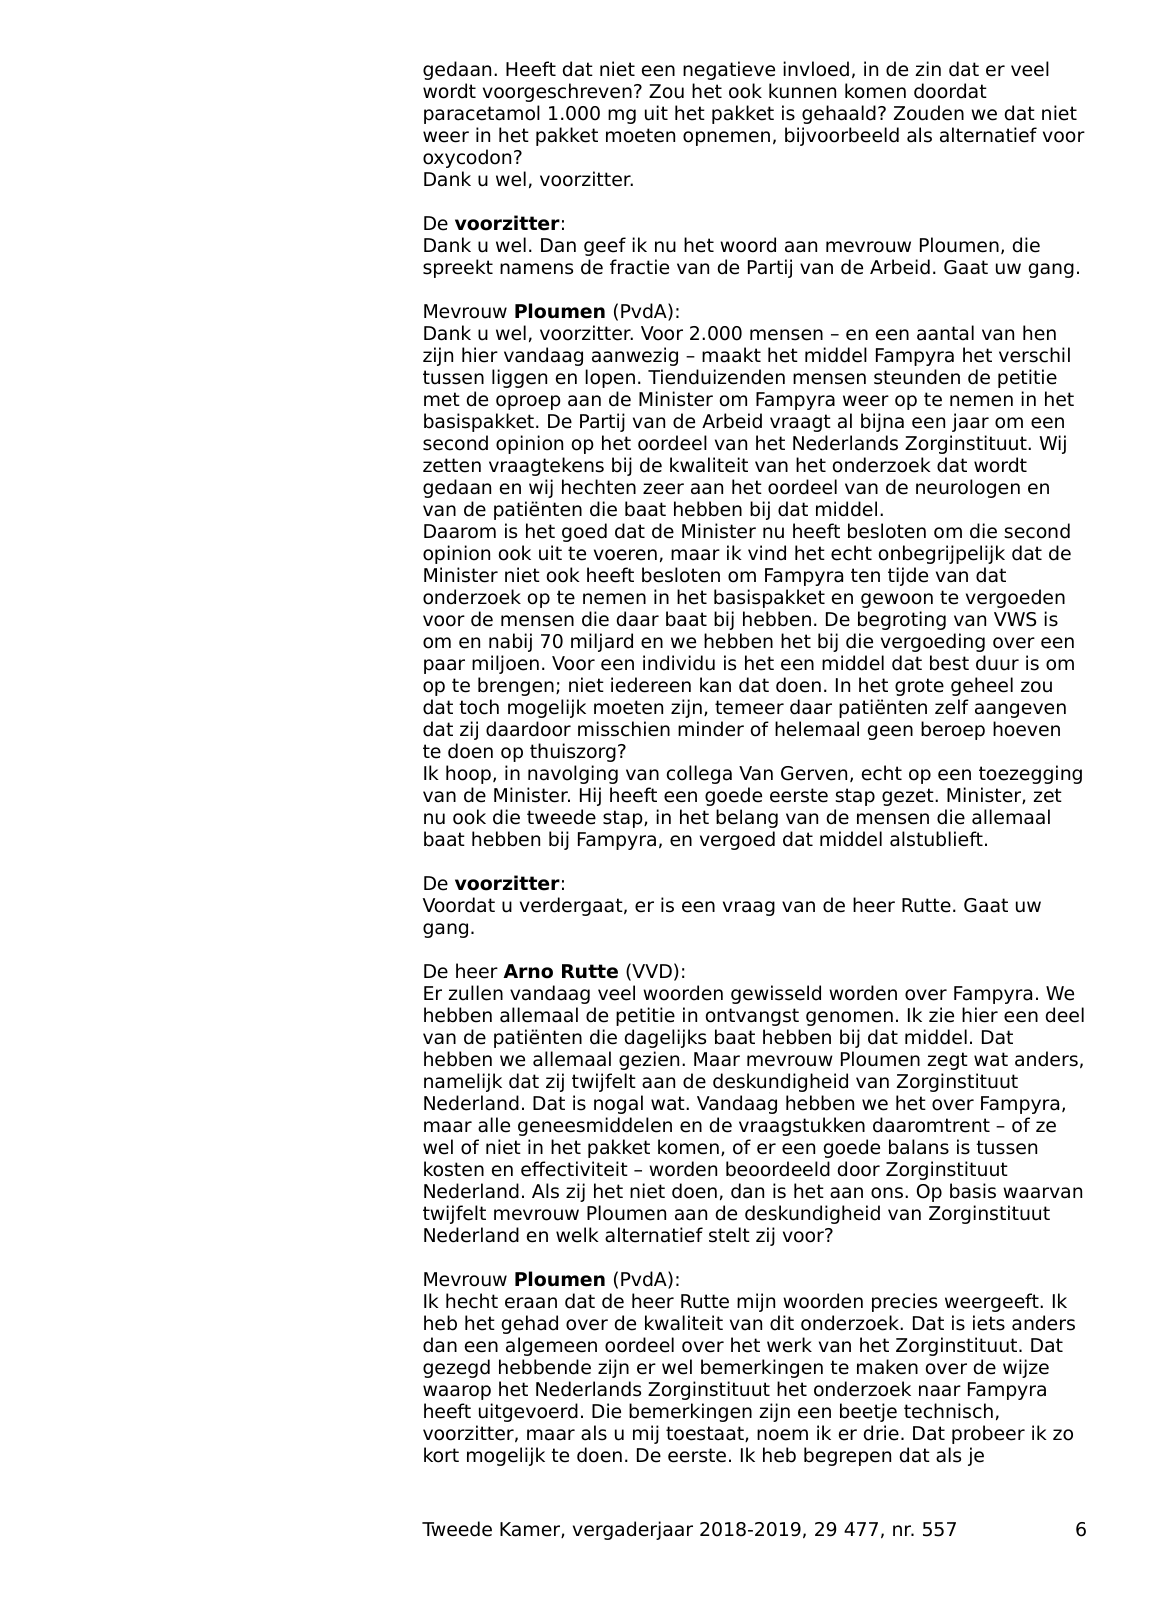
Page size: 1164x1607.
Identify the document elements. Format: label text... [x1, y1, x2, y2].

text De heer Arno Rutte (VVD): [422, 961, 1087, 983]
text Mevrouw Ploumen (PvdA): [422, 1269, 1087, 1291]
text Dank u wel. Dan geef ik nu het woord aan mevrouw Ploumen, die spreekt namens de fractie van de Partij van de Arbeid. Gaat uw gang. [422, 235, 1087, 279]
text Ik hecht eraan dat de heer Rutte mijn woorden precies weergeeft. Ik heb het gehad over de kwaliteit van dit onderzoek. Dat is iets anders dan een algemeen oordeel over het werk van het Zorginstituut. Dat gezegd hebbende zijn er wel bemerkingen te maken over de wijze waarop het Nederlands Zorginstituut het onderzoek naar Fampyra heeft uitgevoerd. Die bemerkingen zijn een beetje technisch, voorzitter, maar als u mij toestaat, noem ik er drie. Dat probeer ik zo kort mogelijk te doen. De eerste. Ik heb begrepen dat als je [422, 1291, 1087, 1467]
text Er zullen vandaag veel woorden gewisseld worden over Fampyra. We hebben allemaal de petitie in ontvangst genomen. Ik zie hier een deel van de patiënten die dagelijks baat hebben bij dat middel. Dat hebben we allemaal gezien. Maar mevrouw Ploumen zegt wat anders, namelijk dat zij twijfelt aan de deskundigheid van Zorginstituut Nederland. Dat is nogal wat. Vandaag hebben we het over Fampyra, maar alle geneesmiddelen en de vraagstukken daaromtrent – of ze wel of niet in het pakket komen, of er een goede balans is tussen kosten en effectiviteit – worden beoordeeld door Zorginstituut Nederland. Als zij het niet doen, dan is het aan ons. Op basis waarvan twijfelt mevrouw Ploumen aan de deskundigheid van Zorginstituut Nederland en welk alternatief stelt zij voor? [422, 983, 1087, 1247]
text De voorzitter: [422, 213, 1087, 235]
text Mevrouw Ploumen (PvdA): [422, 301, 1087, 323]
text Dank u wel, voorzitter. Voor 2.000 mensen – en een aantal van hen zijn hier vandaag aanwezig – maakt het middel Fampyra het verschil tussen liggen en lopen. Tienduizenden mensen steunden de petitie met de oproep aan de Minister om Fampyra weer op te nemen in het basispakket. De Partij van de Arbeid vraagt al bijna een jaar om een second opinion op het oordeel van het Nederlands Zorginstituut. Wij zetten vraagtekens bij de kwaliteit van het onderzoek dat wordt gedaan en wij hechten zeer aan het oordeel van de neurologen en van de patiënten die baat hebben bij dat middel. [422, 323, 1087, 521]
text Voordat u verdergaat, er is een vraag van de heer Rutte. Gaat uw gang. [422, 895, 1087, 939]
text gedaan. Heeft dat niet een negatieve invloed, in de zin dat er veel wordt voorgeschreven? Zou het ook kunnen komen doordat paracetamol 1.000 mg uit het pakket is gehaald? Zouden we dat niet weer in het pakket moeten opnemen, bijvoorbeeld als alternatief voor oxycodon? [422, 59, 1087, 169]
text Daarom is het goed dat de Minister nu heeft besloten om die second opinion ook uit te voeren, maar ik vind het echt onbegrijpelijk dat de Minister niet ook heeft besloten om Fampyra ten tijde van dat onderzoek op te nemen in het basispakket en gewoon te vergoeden voor de mensen die daar baat bij hebben. De begroting van VWS is om en nabij 70 miljard en we hebben het bij die vergoeding over een paar miljoen. Voor een individu is het een middel dat best duur is om op te brengen; niet iedereen kan dat doen. In het grote geheel zou dat toch mogelijk moeten zijn, temeer daar patiënten zelf aangeven dat zij daardoor misschien minder of helemaal geen beroep hoeven te doen op thuiszorg? [422, 521, 1087, 763]
text Dank u wel, voorzitter. [422, 169, 1087, 191]
text De voorzitter: [422, 873, 1087, 895]
text Ik hoop, in navolging van collega Van Gerven, echt op een toezegging van de Minister. Hij heeft een goede eerste stap gezet. Minister, zet nu ook die tweede stap, in het belang van de mensen die allemaal baat hebben bij Fampyra, en vergoed dat middel alstublieft. [422, 763, 1087, 851]
